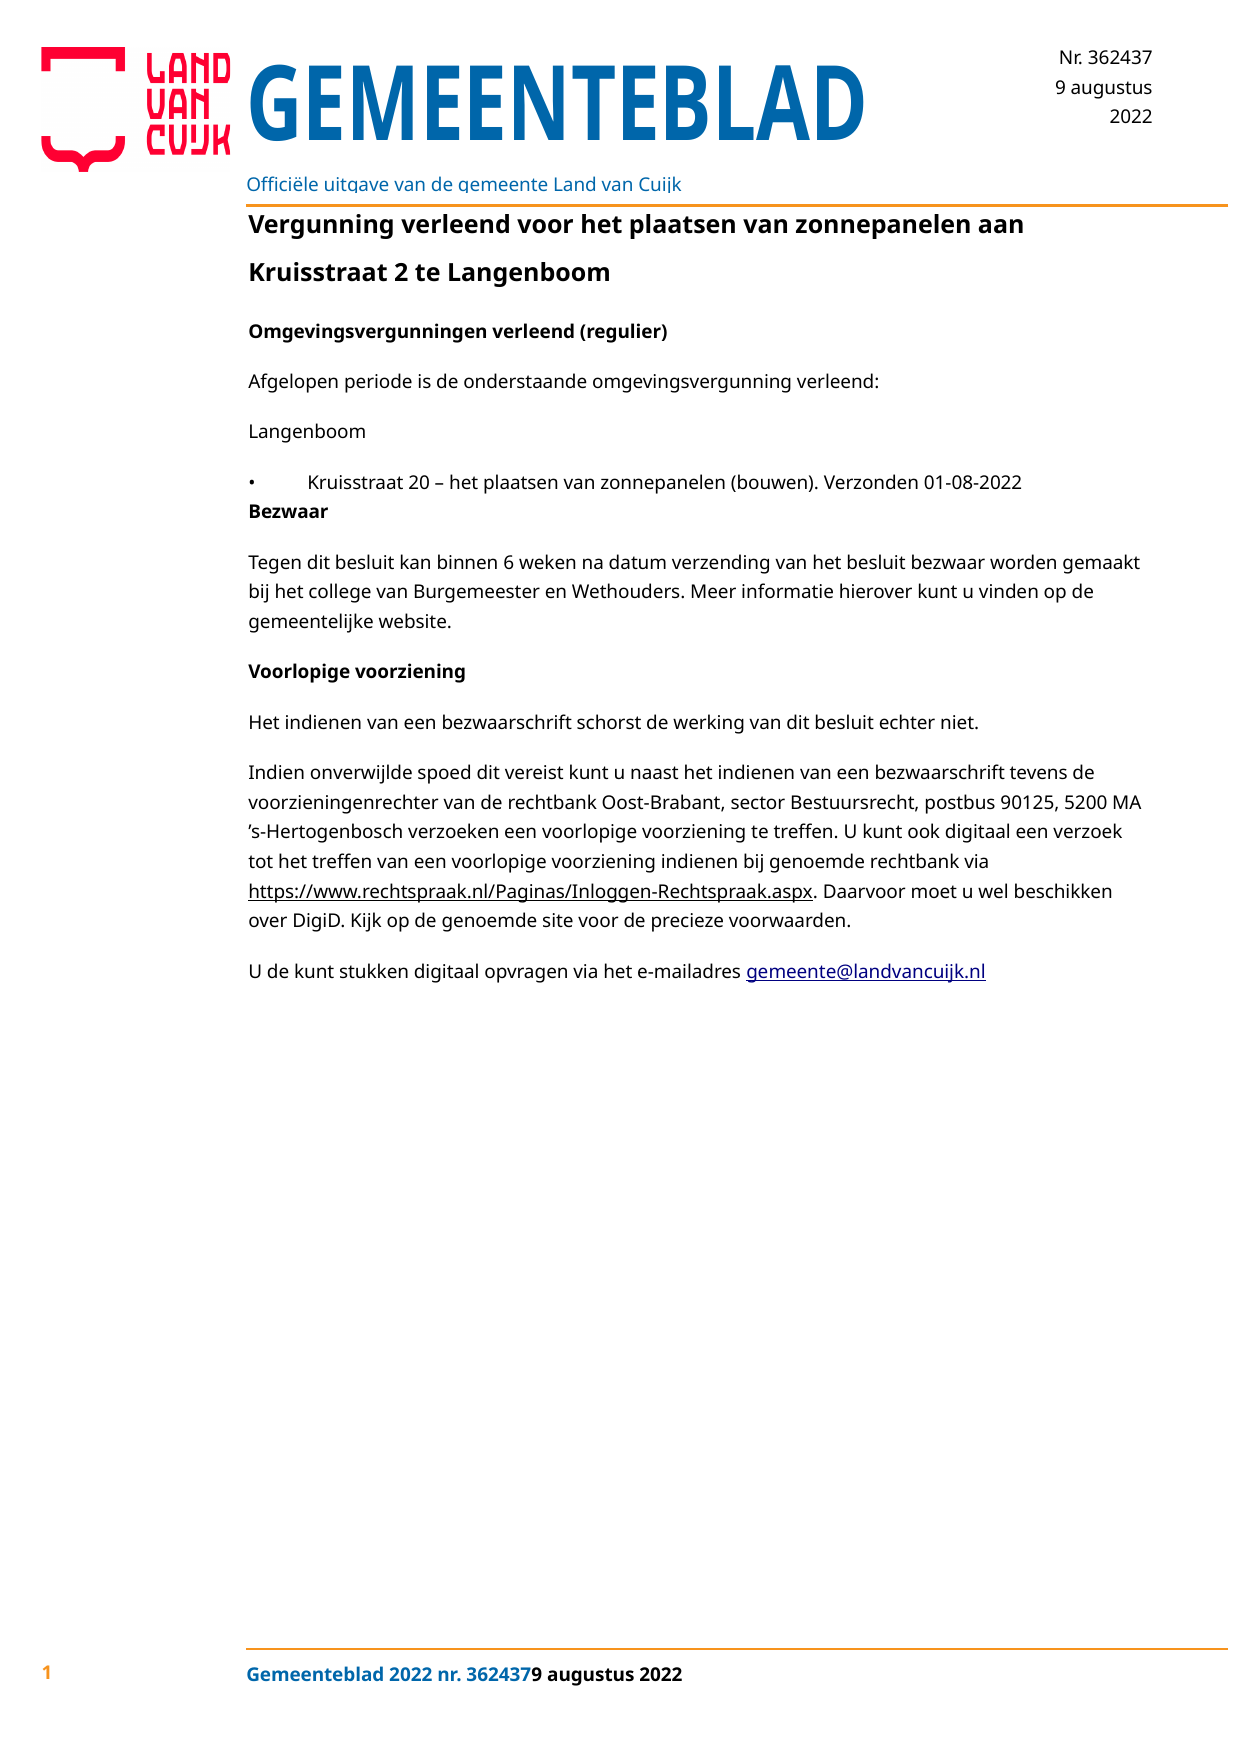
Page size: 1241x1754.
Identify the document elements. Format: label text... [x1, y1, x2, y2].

picture [41, 47, 231, 172]
text Het indienen van een bezwaarschrift schorst de werking van dit besluit echter niet. [248, 709, 1152, 735]
text Vergunning verleend voor het plaatsen van zonnepanelen aan Kruisstraat 2 te Langenboom [248, 207, 1152, 288]
text Tegen dit besluit kan binnen 6 weken na datum verzending van het besluit bezwaar worden gemaakt bij het college van Burgemeester en Wethouders. Meer informatie hierover kunt u vinden op de gemeentelijke website. [248, 549, 1152, 634]
text Afgelopen periode is de onderstaande omgevingsvergunning verleend: [248, 368, 1152, 394]
list Kruisstraat 20 – het plaatsen van zonnepanelen (bouwen). Verzonden 01-08-2022 [248, 469, 1152, 495]
text Langenboom [248, 419, 1152, 444]
text Bezwaar [248, 499, 1152, 524]
text Voorlopige voorziening [248, 659, 1152, 684]
text Omgevingsvergunningen verleend (regulier) [248, 318, 1152, 344]
text U de kunt stukken digitaal opvragen via het e-mailadres gemeente@landvancuijk.nl [248, 958, 1152, 984]
text Indien onverwijlde spoed dit vereist kunt u naast het indienen van een bezwaarschrift tevens de voorzieningenrechter van de rechtbank Oost-Brabant, sector Bestuursrecht, postbus 90125, 5200 MA ’s-Hertogenbosch verzoeken een voorlopige voorziening te treffen. U kunt ook digitaal een verzoek tot het treffen van een voorlopige voorziening indienen bij genoemde rechtbank via https://www.rechtspraak.nl/Paginas/Inloggen-Rechtspraak.aspx. Daarvoor moet u wel beschikken over DigiD. Kijk op de genoemde site voor de precieze voorwaarden. [248, 759, 1152, 933]
